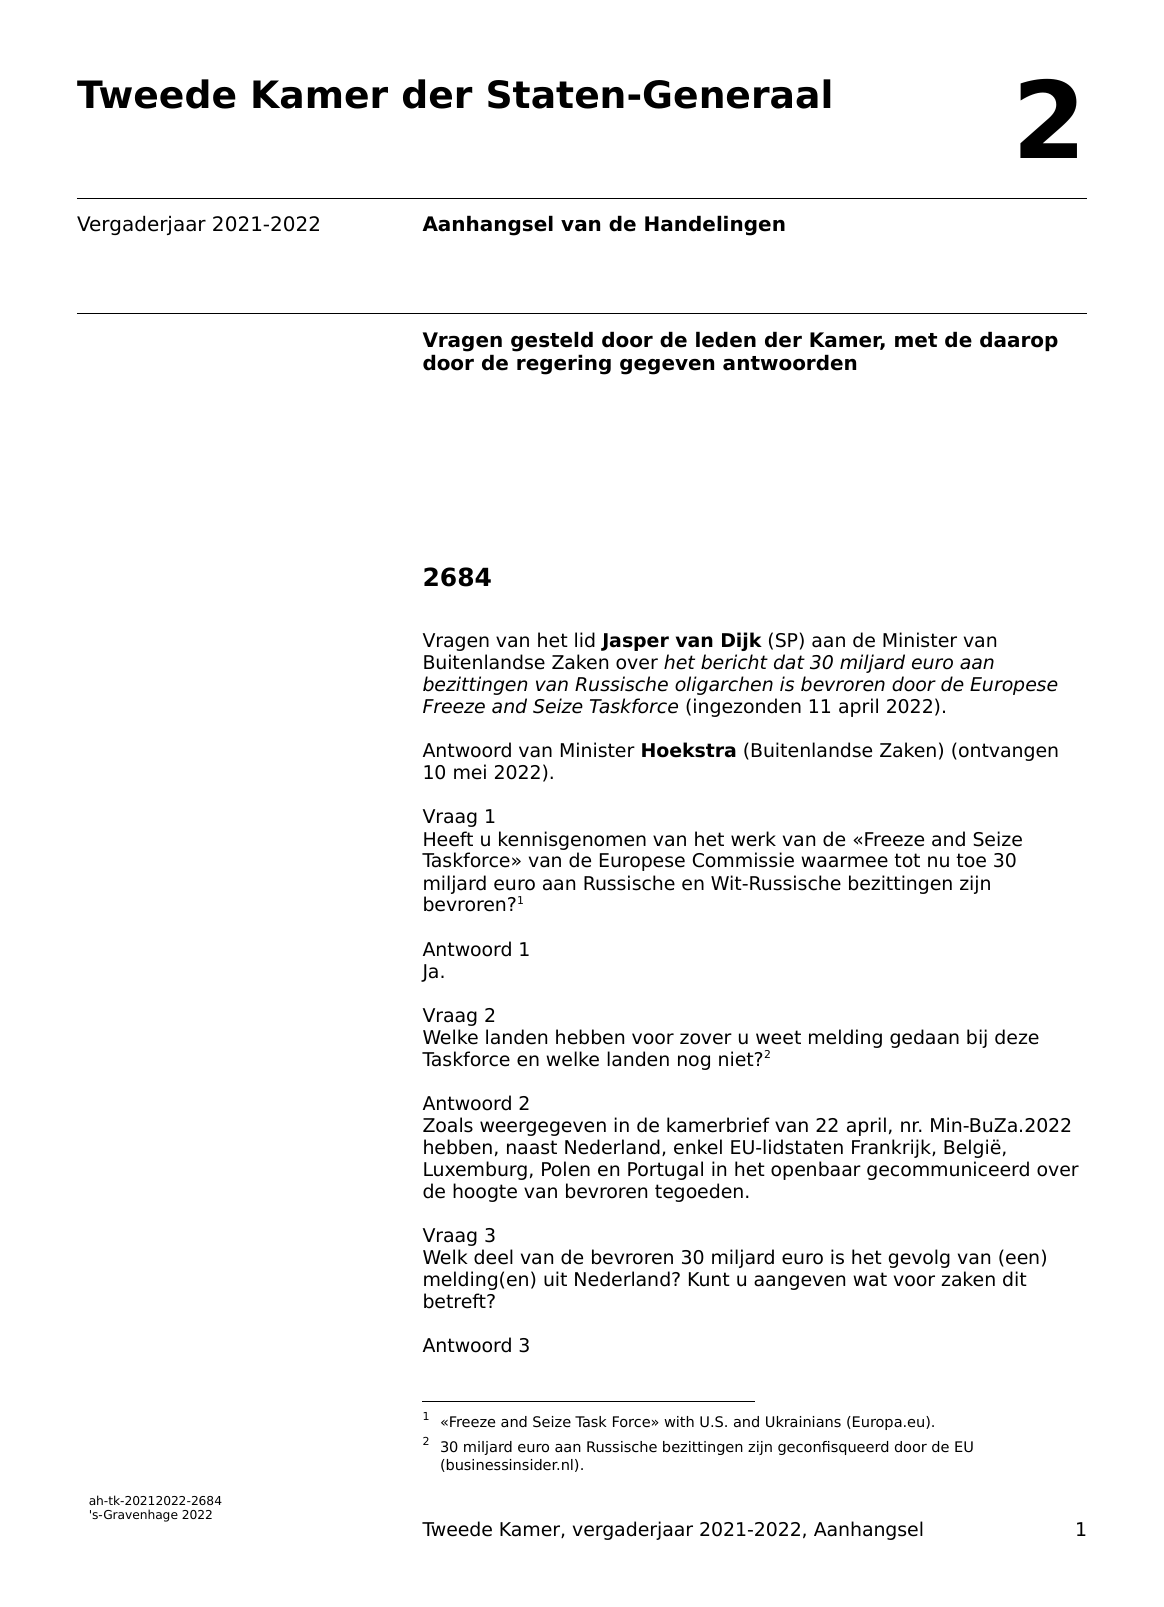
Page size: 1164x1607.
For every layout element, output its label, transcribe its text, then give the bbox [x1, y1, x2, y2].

table_cell Vragen gesteld door de leden der Kamer, met de daarop door de regering gegeven antwoorden [422, 314, 1087, 375]
text Vraag 2 [422, 1005, 1087, 1027]
text Vraag 3 [422, 1225, 1087, 1247]
text Vragen van het lid Jasper van Dijk (SP) aan de Minister van Buitenlandse Zaken over het bericht dat 30 miljard euro aan bezittingen van Russische oligarchen is bevroren door de Europese Freeze and Seize Taskforce (ingezonden 11 april 2022). [422, 630, 1087, 718]
text Welk deel van de bevroren 30 miljard euro is het gevolg van (een) melding(en) uit Nederland? Kunt u aangeven wat voor zaken dit betreft? [422, 1247, 1087, 1313]
text Ja. [422, 961, 1087, 982]
text Heeft u kennisgenomen van het werk van de «Freeze and Seize Taskforce» van de Europese Commissie waarmee tot nu toe 30 miljard euro aan Russische en Wit-Russische bezittingen zijn bevroren? [422, 828, 1087, 916]
text Zoals weergegeven in de kamerbrief van 22 april, nr. Min-BuZa.2022 hebben, naast Nederland, enkel EU-lidstaten Frankrijk, België, Luxemburg, Polen en Portugal in het openbaar gecommuniceerd over de hoogte van bevroren tegoeden. [422, 1115, 1087, 1203]
text Antwoord 3 [422, 1335, 1087, 1357]
table_cell [77, 314, 422, 375]
text 2684 [422, 563, 1087, 592]
table_header Tweede Kamer der Staten-Generaal [77, 59, 886, 198]
text Antwoord 1 [422, 938, 1087, 961]
text 's-Gravenhage 2022 [88, 1508, 323, 1522]
text ah-tk-20212022-2684 [88, 1494, 323, 1508]
table_cell Aanhangsel van de Handelingen [422, 199, 1087, 313]
table_cell Vergaderjaar 2021-2022 [77, 199, 422, 313]
text Antwoord 2 [422, 1093, 1087, 1115]
text Antwoord van Minister Hoekstra (Buitenlandse Zaken) (ontvangen 10 mei 2022). [422, 740, 1087, 784]
table_header 2 [886, 59, 1087, 198]
text Vraag 1 [422, 806, 1087, 828]
text 30 miljard euro aan Russische bezittingen zijn geconfisqueerd door de EU (businessinsider.nl). [422, 1435, 1087, 1474]
text «Freeze and Seize Task Force» with U.S. and Ukrainians (Europa.eu). [422, 1410, 1087, 1432]
text Welke landen hebben voor zover u weet melding gedaan bij deze Taskforce en welke landen nog niet? [422, 1027, 1087, 1071]
